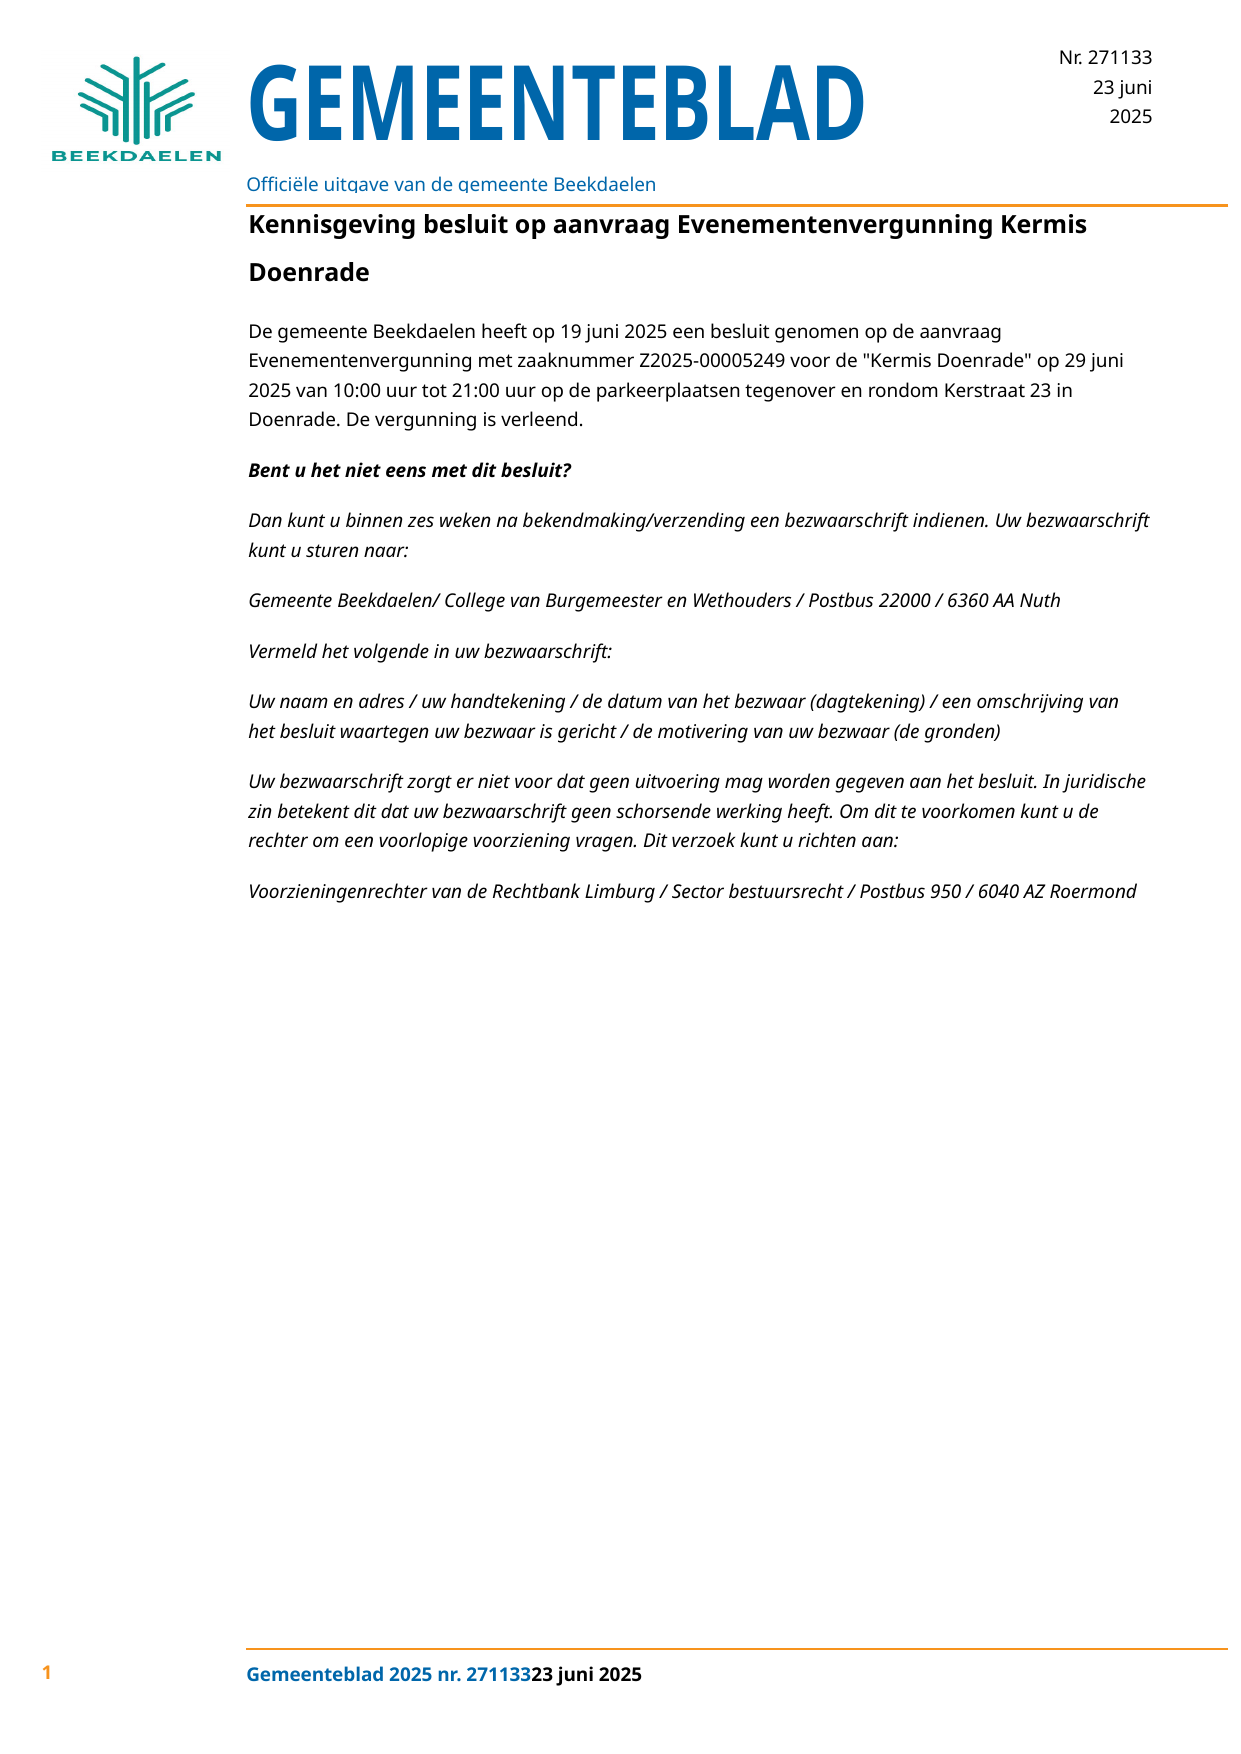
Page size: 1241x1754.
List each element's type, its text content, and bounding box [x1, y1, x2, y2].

text Bent u het niet eens met dit besluit? [248, 457, 1152, 483]
picture [41, 47, 231, 172]
text Kennisgeving besluit op aanvraag Evenementenvergunning Kermis Doenrade [248, 207, 1152, 288]
text Voorzieningenrechter van de Rechtbank Limburg / Sector bestuursrecht / Postbus 950 / 6040 AZ Roermond [248, 878, 1152, 904]
text Gemeente Beekdaelen/ College van Burgemeester en Wethouders / Postbus 22000 / 6360 AA Nuth [248, 587, 1152, 613]
text Uw bezwaarschrift zorgt er niet voor dat geen uitvoering mag worden gegeven aan het besluit. In juridische zin betekent dit dat uw bezwaarschrift geen schorsende werking heeft. Om dit te voorkomen kunt u de rechter om een voorlopige voorziening vragen. Dit verzoek kunt u richten aan: [248, 768, 1152, 853]
text Dan kunt u binnen zes weken na bekendmaking/verzending een bezwaarschrift indienen. Uw bezwaarschrift kunt u sturen naar: [248, 507, 1152, 563]
text Vermeld het volgende in uw bezwaarschrift: [248, 638, 1152, 664]
text De gemeente Beekdaelen heeft op 19 juni 2025 een besluit genomen op de aanvraag Evenementenvergunning met zaaknummer Z2025-00005249 voor de "Kermis Doenrade" op 29 juni 2025 van 10:00 uur tot 21:00 uur op de parkeerplaatsen tegenover en rondom Kerstraat 23 in Doenrade. De vergunning is verleend. [248, 318, 1152, 432]
text Uw naam en adres / uw handtekening / de datum van het bezwaar (dagtekening) / een omschrijving van het besluit waartegen uw bezwaar is gericht / de motivering van uw bezwaar (de gronden) [248, 688, 1152, 744]
